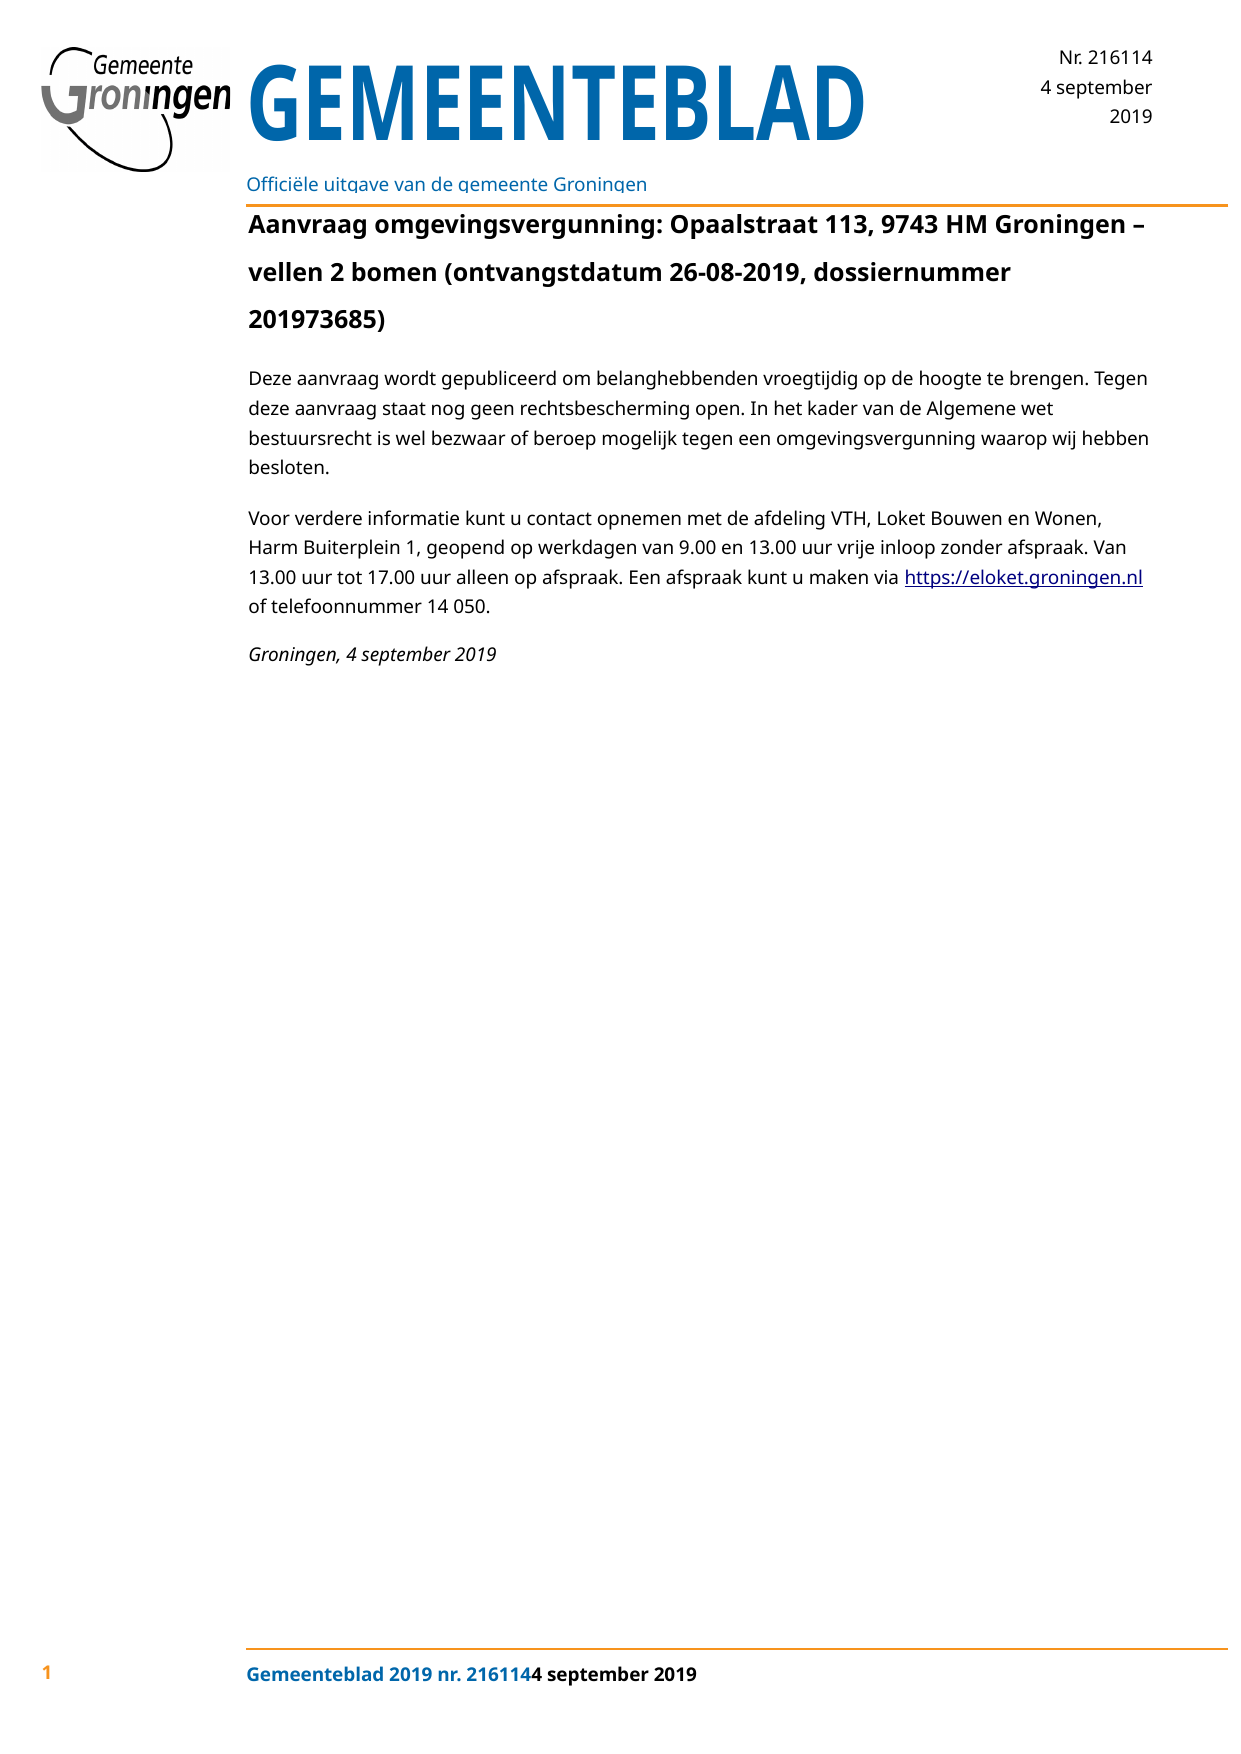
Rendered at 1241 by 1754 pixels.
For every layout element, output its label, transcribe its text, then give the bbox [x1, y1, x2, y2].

text Groningen, 4 september 2019 [248, 641, 1152, 667]
text Aanvraag omgevingsvergunning: Opaalstraat 113, 9743 HM Groningen – vellen 2 bomen (ontvangstdatum 26-08-2019, dossiernummer 201973685) [248, 207, 1152, 336]
text Deze aanvraag wordt gepubliceerd om belanghebbenden vroegtijdig op de hoogte te brengen. Tegen deze aanvraag staat nog geen rechtsbescherming open. In het kader van de Algemene wet bestuursrecht is wel bezwaar of beroep mogelijk tegen een omgevingsvergunning waarop wij hebben besloten. [248, 366, 1152, 480]
text Voor verdere informatie kunt u contact opnemen met de afdeling VTH, Loket Bouwen en Wonen, Harm Buiterplein 1, geopend op werkdagen van 9.00 en 13.00 uur vrije inloop zonder afspraak. Van 13.00 uur tot 17.00 uur alleen op afspraak. Een afspraak kunt u maken via https://eloket.groningen.nl of telefoonnummer 14 050. [248, 505, 1152, 619]
picture [41, 47, 231, 172]
